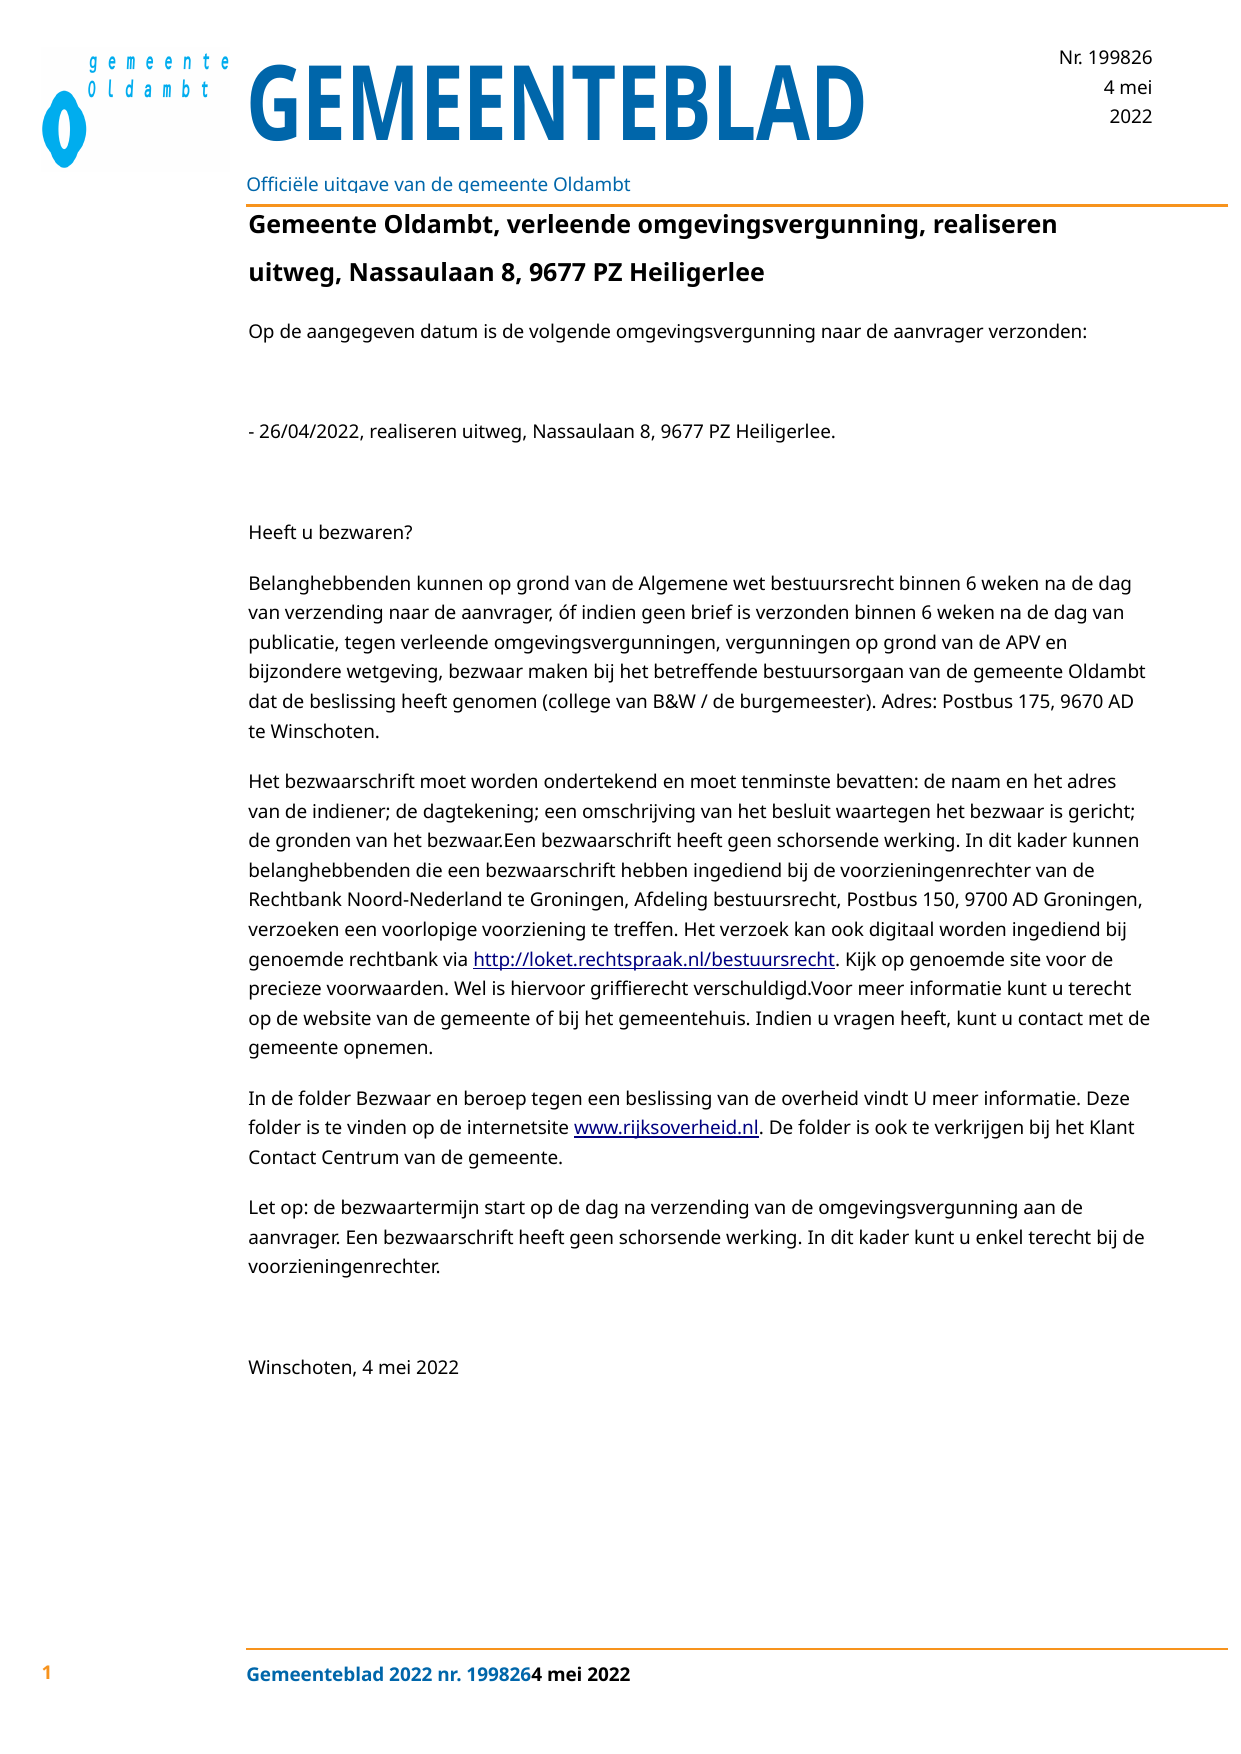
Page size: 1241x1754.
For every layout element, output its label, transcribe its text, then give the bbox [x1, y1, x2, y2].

text Het bezwaarschrift moet worden ondertekend en moet tenminste bevatten: de naam en het adres van de indiener; de dagtekening; een omschrijving van het besluit waartegen het bezwaar is gericht; de gronden van het bezwaar.Een bezwaarschrift heeft geen schorsende werking. In dit kader kunnen belanghebbenden die een bezwaarschrift hebben ingediend bij de voorzieningenrechter van de Rechtbank Noord-Nederland te Groningen, Afdeling bestuursrecht, Postbus 150, 9700 AD Groningen, verzoeken een voorlopige voorziening te treffen. Het verzoek kan ook digitaal worden ingediend bij genoemde rechtbank via http://loket.rechtspraak.nl/bestuursrecht. Kijk op genoemde site voor de precieze voorwaarden. Wel is hiervoor griffierecht verschuldigd.Voor meer informatie kunt u terecht op de website van de gemeente of bij het gemeentehuis. Indien u vragen heeft, kunt u contact met de gemeente opnemen. [248, 768, 1152, 1060]
text Belanghebbenden kunnen op grond van de Algemene wet bestuursrecht binnen 6 weken na de dag van verzending naar de aanvrager, óf indien geen brief is verzonden binnen 6 weken na de dag van publicatie, tegen verleende omgevingsvergunningen, vergunningen op grond van de APV en bijzondere wetgeving, bezwaar maken bij het betreffende bestuursorgaan van de gemeente Oldambt dat de beslissing heeft genomen (college van B&W / de burgemeester). Adres: Postbus 175, 9670 AD te Winschoten. [248, 570, 1152, 744]
text Winschoten, 4 mei 2022 [248, 1354, 1152, 1380]
text In de folder Bezwaar en beroep tegen een beslissing van de overheid vindt U meer informatie. Deze folder is te vinden op de internetsite www.rijksoverheid.nl. De folder is ook te verkrijgen bij het Klant Contact Centrum van de gemeente. [248, 1085, 1152, 1170]
text Heeft u bezwaren? [248, 519, 1152, 545]
text Op de aangegeven datum is de volgende omgevingsvergunning naar de aanvrager verzonden: [248, 318, 1152, 344]
text - 26/04/2022, realiseren uitweg, Nassaulaan 8, 9677 PZ Heiligerlee. [248, 419, 1152, 444]
picture [41, 47, 231, 172]
text Gemeente Oldambt, verleende omgevingsvergunning, realiseren uitweg, Nassaulaan 8, 9677 PZ Heiligerlee [248, 207, 1152, 288]
text Let op: de bezwaartermijn start op de dag na verzending van de omgevingsvergunning aan de aanvrager. Een bezwaarschrift heeft geen schorsende werking. In dit kader kunt u enkel terecht bij de voorzieningenrechter. [248, 1194, 1152, 1279]
